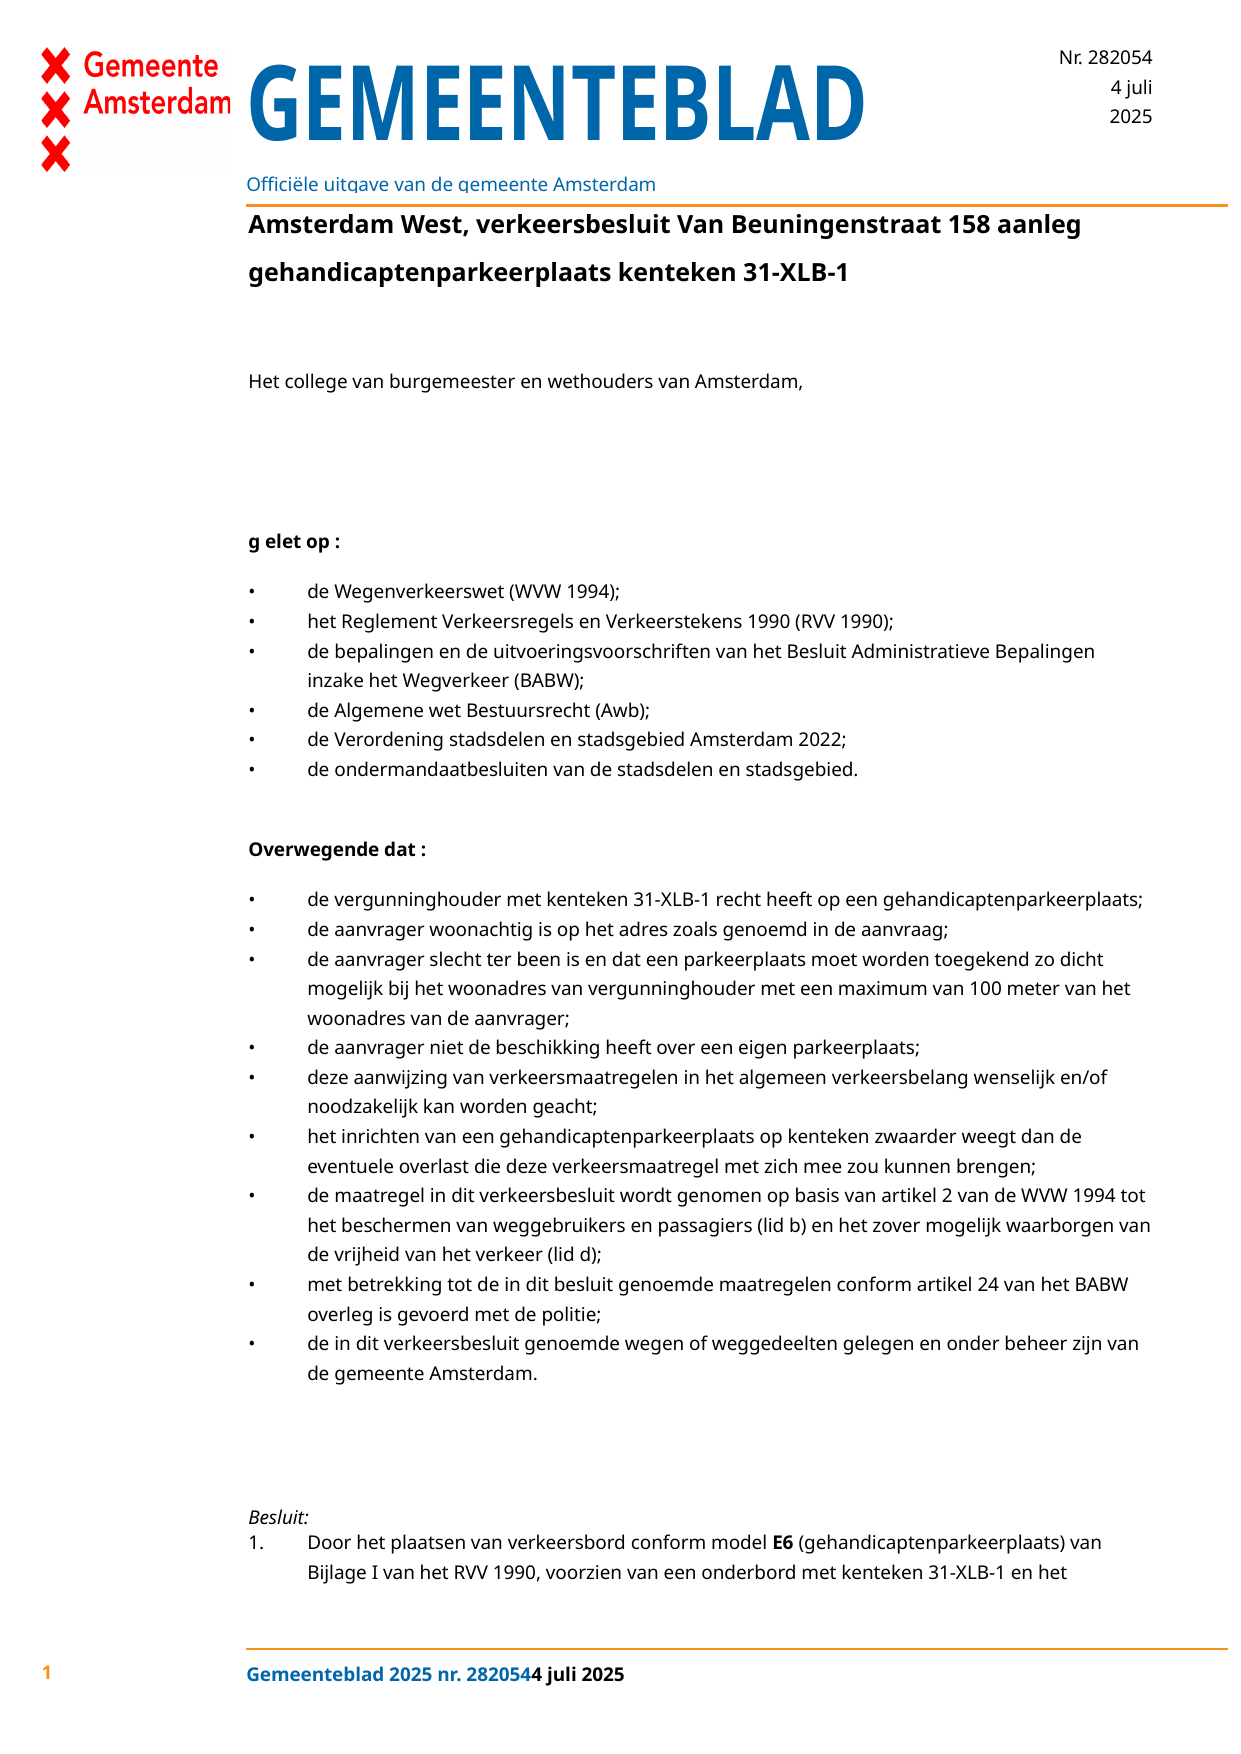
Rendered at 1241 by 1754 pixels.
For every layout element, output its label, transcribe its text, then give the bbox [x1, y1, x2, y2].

list Door het plaatsen van verkeersbord conform model E6 (gehandicaptenparkeerplaats) van Bijlage I van het RVV 1990, voorzien van een onderbord met kenteken 31-XLB-1 en het [248, 1529, 1152, 1585]
list het inrichten van een gehandicaptenparkeerplaats op kenteken zwaarder weegt dan de eventuele overlast die deze verkeersmaatregel met zich mee zou kunnen brengen; [248, 1123, 1152, 1178]
text Besluit: [248, 1504, 1152, 1529]
list het Reglement Verkeersregels en Verkeerstekens 1990 (RVV 1990); [248, 608, 1152, 634]
list de Wegenverkeerswet (WVW 1994); [248, 579, 1152, 604]
list de vergunninghouder met kenteken 31-XLB-1 recht heeft op een gehandicaptenparkeerplaats; [248, 887, 1152, 912]
list de ondermandaatbesluiten van de stadsdelen en stadsgebied. [248, 756, 1152, 782]
list de Algemene wet Bestuursrecht (Awb); [248, 697, 1152, 723]
text Amsterdam West, verkeersbesluit Van Beuningenstraat 158 aanleg gehandicaptenparkeerplaats kenteken 31-XLB-1 [248, 207, 1152, 288]
list de aanvrager niet de beschikking heeft over een eigen parkeerplaats; [248, 1034, 1152, 1060]
list de aanvrager slecht ter been is en dat een parkeerplaats moet worden toegekend zo dicht mogelijk bij het woonadres van vergunninghouder met een maximum van 100 meter van het woonadres van de aanvrager; [248, 946, 1152, 1031]
text g elet op : [248, 528, 1152, 554]
list de aanvrager woonachtig is op het adres zoals genoemd in de aanvraag; [248, 916, 1152, 942]
list de bepalingen en de uitvoeringsvoorschriften van het Besluit Administratieve Bepalingen inzake het Wegverkeer (BABW); [248, 638, 1152, 693]
list de maatregel in dit verkeersbesluit wordt genomen op basis van artikel 2 van de WVW 1994 tot het beschermen van weggebruikers en passagiers (lid b) en het zover mogelijk waarborgen van de vrijheid van het verkeer (lid d); [248, 1182, 1152, 1267]
list de Verordening stadsdelen en stadsgebied Amsterdam 2022; [248, 727, 1152, 752]
list met betrekking tot de in dit besluit genoemde maatregelen conform artikel 24 van het BABW overleg is gevoerd met de politie; [248, 1271, 1152, 1326]
text Het college van burgemeester en wethouders van Amsterdam, [248, 368, 1152, 394]
list deze aanwijzing van verkeersmaatregelen in het algemeen verkeersbelang wenselijk en/of noodzakelijk kan worden geacht; [248, 1064, 1152, 1119]
text Overwegende dat : [248, 836, 1152, 862]
list de in dit verkeersbesluit genoemde wegen of weggedeelten gelegen en onder beheer zijn van de gemeente Amsterdam. [248, 1330, 1152, 1386]
picture [41, 47, 231, 172]
